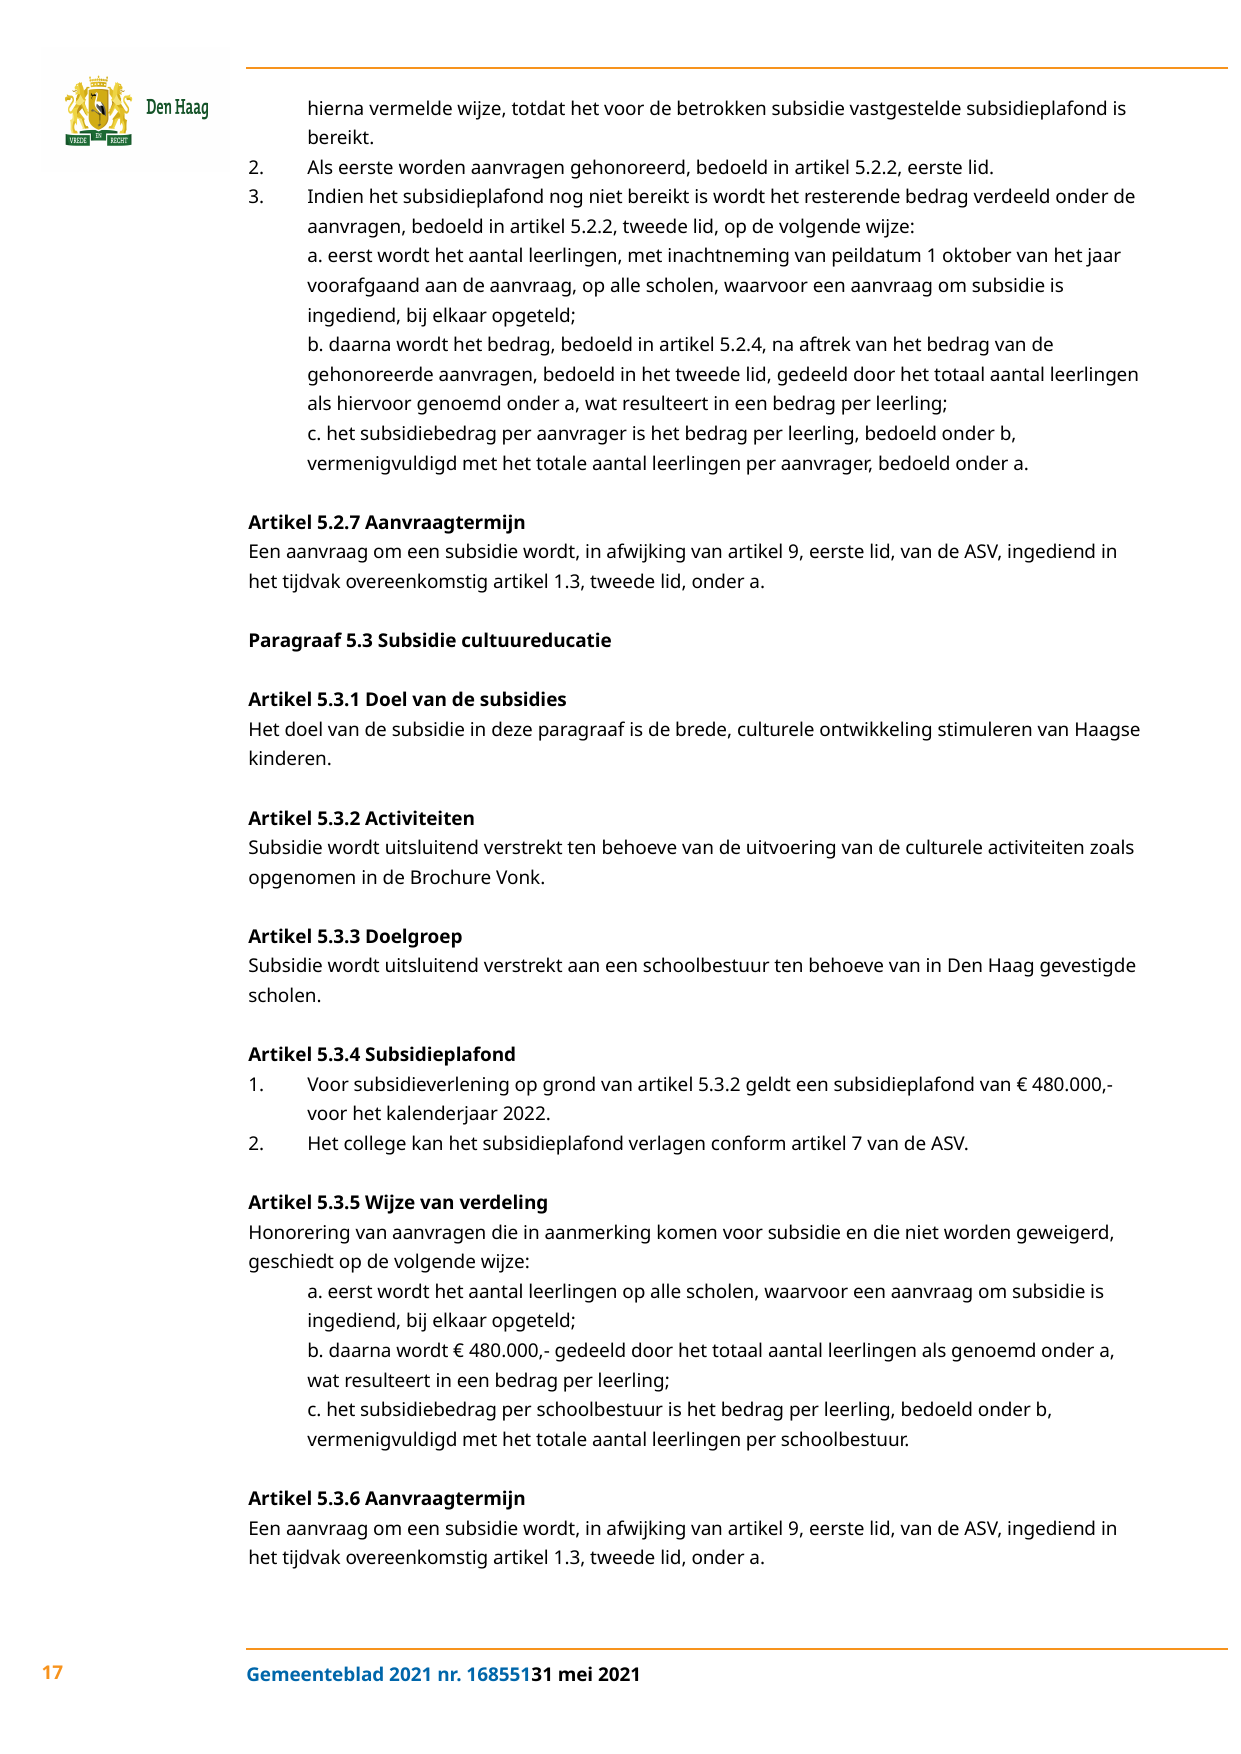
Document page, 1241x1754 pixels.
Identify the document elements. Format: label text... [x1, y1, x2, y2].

text Subsidie wordt uitsluitend verstrekt aan een schoolbestuur ten behoeve van in Den Haag gevestigde scholen. [248, 953, 1152, 1008]
text Subsidie wordt uitsluitend verstrekt ten behoeve van de uitvoering van de culturele activiteiten zoals opgenomen in de Brochure Vonk. [248, 834, 1152, 890]
list a. eerst wordt het aantal leerlingen op alle scholen, waarvoor een aanvraag om subsidie is ingediend, bij elkaar opgeteld; [248, 1278, 1152, 1333]
text Artikel 5.3.1 Doel van de subsidies [248, 686, 1152, 712]
list b. daarna wordt € 480.000,- gedeeld door het totaal aantal leerlingen als genoemd onder a, wat resulteert in een bedrag per leerling; [248, 1337, 1152, 1393]
list Het college kan het subsidieplafond verlagen conform artikel 7 van de ASV. [248, 1130, 1152, 1156]
text Paragraaf 5.3 Subsidie cultuureducatie [248, 627, 1152, 653]
text Artikel 5.2.7 Aanvraagtermijn [248, 509, 1152, 535]
text Artikel 5.3.3 Doelgroep [248, 923, 1152, 949]
text Het doel van de subsidie in deze paragraaf is de brede, culturele ontwikkeling stimuleren van Haagse kinderen. [248, 716, 1152, 771]
list hierna vermelde wijze, totdat het voor de betrokken subsidie vastgestelde subsidieplafond is bereikt. [248, 95, 1152, 150]
list Als eerste worden aanvragen gehonoreerd, bedoeld in artikel 5.2.2, eerste lid. [248, 154, 1152, 180]
list c. het subsidiebedrag per schoolbestuur is het bedrag per leerling, bedoeld onder b, vermenigvuldigd met het totale aantal leerlingen per schoolbestuur. [248, 1396, 1152, 1452]
text Een aanvraag om een subsidie wordt, in afwijking van artikel 9, eerste lid, van de ASV, ingediend in het tijdvak overeenkomstig artikel 1.3, tweede lid, onder a. [248, 538, 1152, 594]
text Artikel 5.3.2 Activiteiten [248, 805, 1152, 831]
text Honorering van aanvragen die in aanmerking komen voor subsidie en die niet worden geweigerd, geschiedt op de volgende wijze: [248, 1219, 1152, 1274]
list c. het subsidiebedrag per aanvrager is het bedrag per leerling, bedoeld onder b, vermenigvuldigd met het totale aantal leerlingen per aanvrager, bedoeld onder a. [248, 420, 1152, 476]
text Artikel 5.3.6 Aanvraagtermijn [248, 1485, 1152, 1511]
text Artikel 5.3.5 Wijze van verdeling [248, 1189, 1152, 1215]
text Een aanvraag om een subsidie wordt, in afwijking van artikel 9, eerste lid, van de ASV, ingediend in het tijdvak overeenkomstig artikel 1.3, tweede lid, onder a. [248, 1515, 1152, 1570]
list Voor subsidieverlening op grond van artikel 5.3.2 geldt een subsidieplafond van € 480.000,- voor het kalenderjaar 2022. [248, 1071, 1152, 1126]
list Indien het subsidieplafond nog niet bereikt is wordt het resterende bedrag verdeeld onder de aanvragen, bedoeld in artikel 5.2.2, tweede lid, op de volgende wijze: [248, 183, 1152, 239]
list b. daarna wordt het bedrag, bedoeld in artikel 5.2.4, na aftrek van het bedrag van de gehonoreerde aanvragen, bedoeld in het tweede lid, gedeeld door het totaal aantal leerlingen als hiervoor genoemd onder a, wat resulteert in een bedrag per leerling; [248, 331, 1152, 416]
picture [41, 47, 231, 172]
text Artikel 5.3.4 Subsidieplafond [248, 1041, 1152, 1067]
list a. eerst wordt het aantal leerlingen, met inachtneming van peildatum 1 oktober van het jaar voorafgaand aan de aanvraag, op alle scholen, waarvoor een aanvraag om subsidie is ingediend, bij elkaar opgeteld; [248, 243, 1152, 328]
